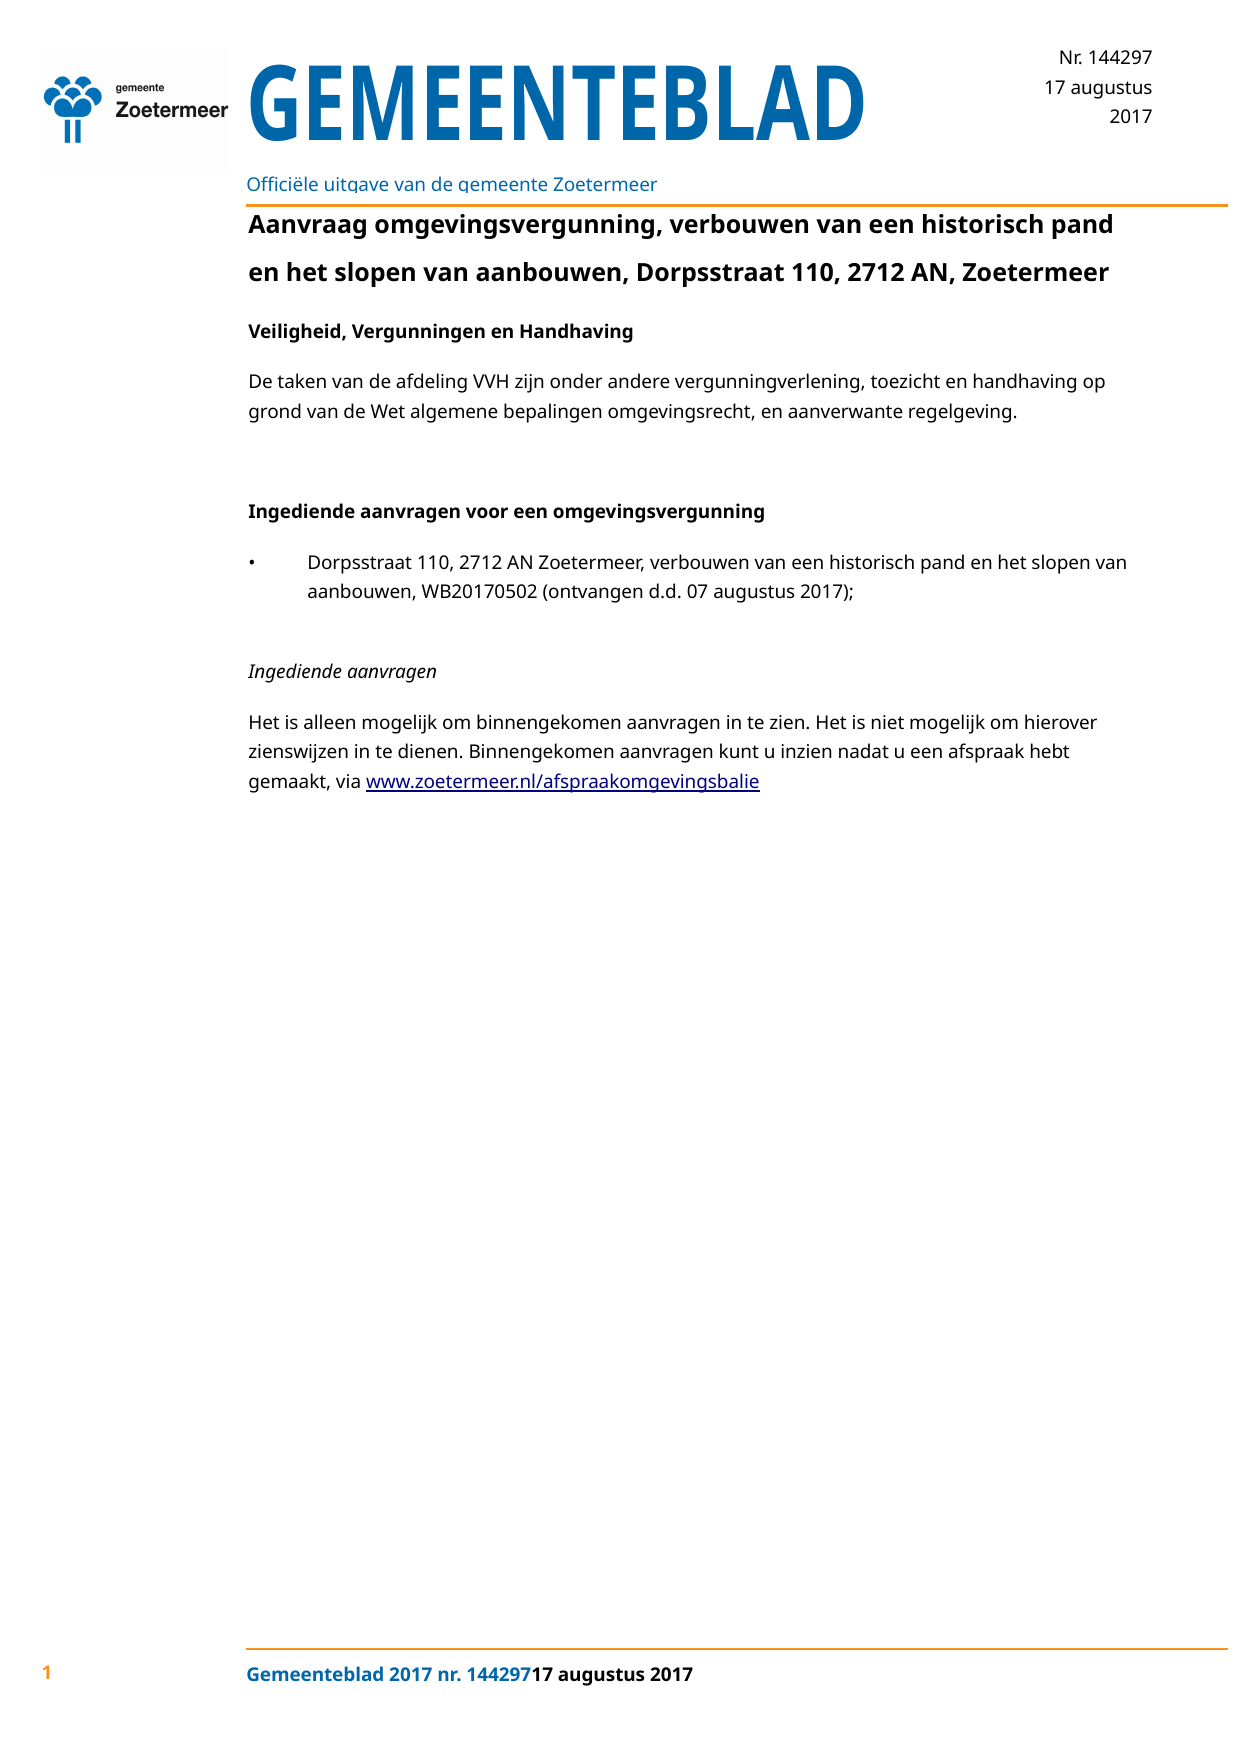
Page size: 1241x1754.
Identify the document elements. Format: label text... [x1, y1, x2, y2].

text De taken van de afdeling VVH zijn onder andere vergunningverlening, toezicht en handhaving op grond van de Wet algemene bepalingen omgevingsrecht, en aanverwante regelgeving. [248, 368, 1152, 424]
text Het is alleen mogelijk om binnengekomen aanvragen in te zien. Het is niet mogelijk om hierover zienswijzen in te dienen. Binnengekomen aanvragen kunt u inzien nadat u een afspraak hebt gemaakt, via www.zoetermeer.nl/afspraakomgevingsbalie [248, 709, 1152, 794]
list Dorpsstraat 110, 2712 AN Zoetermeer, verbouwen van een historisch pand en het slopen van aanbouwen, WB20170502 (ontvangen d.d. 07 augustus 2017); [248, 549, 1152, 604]
text Aanvraag omgevingsvergunning, verbouwen van een historisch pand en het slopen van aanbouwen, Dorpsstraat 110, 2712 AN, Zoetermeer [248, 207, 1152, 288]
picture [41, 47, 231, 172]
text Ingediende aanvragen voor een omgevingsvergunning [248, 499, 1152, 524]
text Veiligheid, Vergunningen en Handhaving [248, 318, 1152, 344]
text Ingediende aanvragen [248, 659, 1152, 684]
